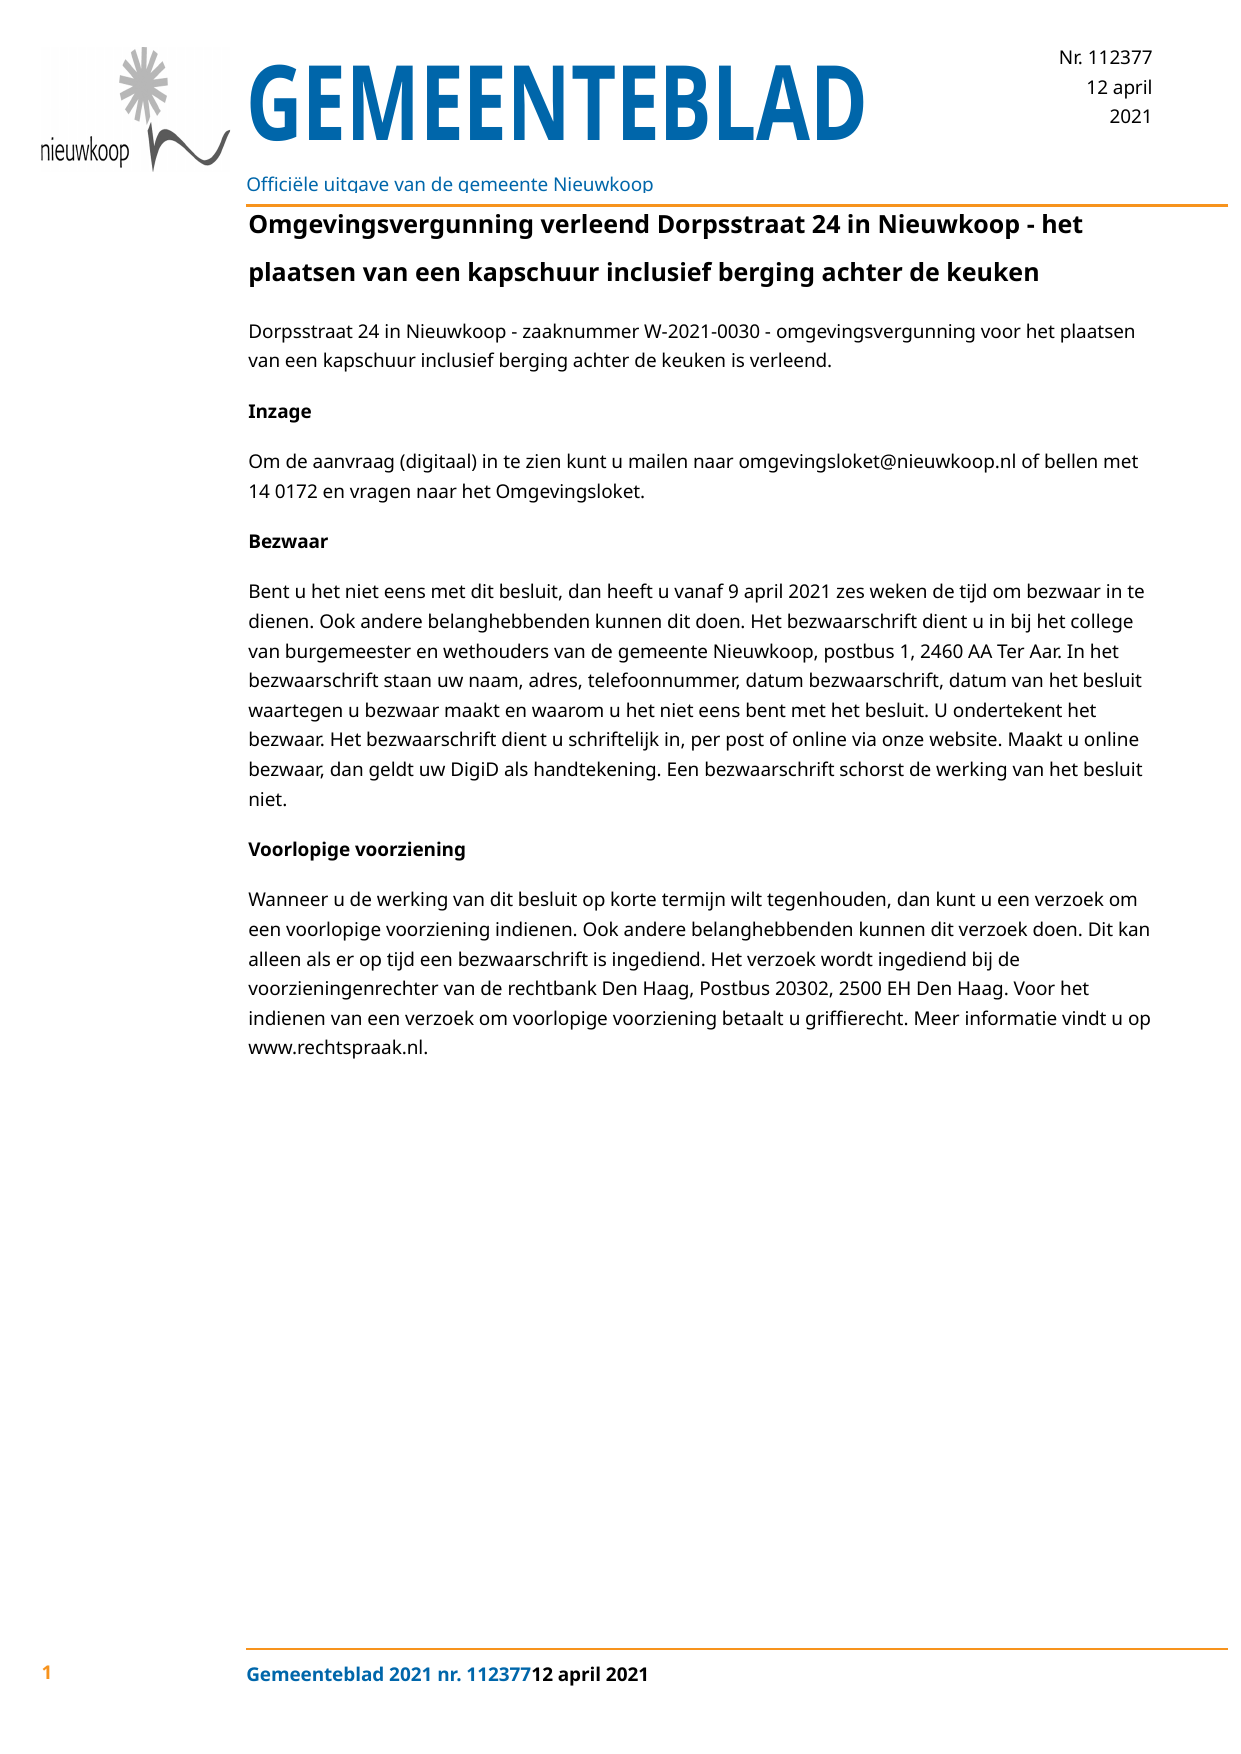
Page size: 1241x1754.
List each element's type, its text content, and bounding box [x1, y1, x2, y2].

text Bent u het niet eens met dit besluit, dan heeft u vanaf 9 april 2021 zes weken de tijd om bezwaar in te dienen. Ook andere belanghebbenden kunnen dit doen. Het bezwaarschrift dient u in bij het college van burgemeester en wethouders van de gemeente Nieuwkoop, postbus 1, 2460 AA Ter Aar. In het bezwaarschrift staan uw naam, adres, telefoonnummer, datum bezwaarschrift, datum van het besluit waartegen u bezwaar maakt en waarom u het niet eens bent met het besluit. U ondertekent het bezwaar. Het bezwaarschrift dient u schriftelijk in, per post of online via onze website. Maakt u online bezwaar, dan geldt uw DigiD als handtekening. Een bezwaarschrift schorst de werking van het besluit niet. [248, 579, 1152, 812]
text Omgevingsvergunning verleend Dorpsstraat 24 in Nieuwkoop - het plaatsen van een kapschuur inclusief berging achter de keuken [248, 207, 1152, 288]
text Inzage [248, 398, 1152, 424]
text Bezwaar [248, 528, 1152, 554]
text Wanneer u de werking van dit besluit op korte termijn wilt tegenhouden, dan kunt u een verzoek om een voorlopige voorziening indienen. Ook andere belanghebbenden kunnen dit verzoek doen. Dit kan alleen als er op tijd een bezwaarschrift is ingediend. Het verzoek wordt ingediend bij de voorzieningenrechter van de rechtbank Den Haag, Postbus 20302, 2500 EH Den Haag. Voor het indienen van een verzoek om voorlopige voorziening betaalt u griffierecht. Meer informatie vindt u op www.rechtspraak.nl. [248, 887, 1152, 1060]
text Om de aanvraag (digitaal) in te zien kunt u mailen naar omgevingsloket@nieuwkoop.nl of bellen met 14 0172 en vragen naar het Omgevingsloket. [248, 448, 1152, 504]
text Voorlopige voorziening [248, 836, 1152, 862]
picture [41, 47, 231, 172]
text Dorpsstraat 24 in Nieuwkoop - zaaknummer W-2021-0030 - omgevingsvergunning voor het plaatsen van een kapschuur inclusief berging achter de keuken is verleend. [248, 318, 1152, 373]
